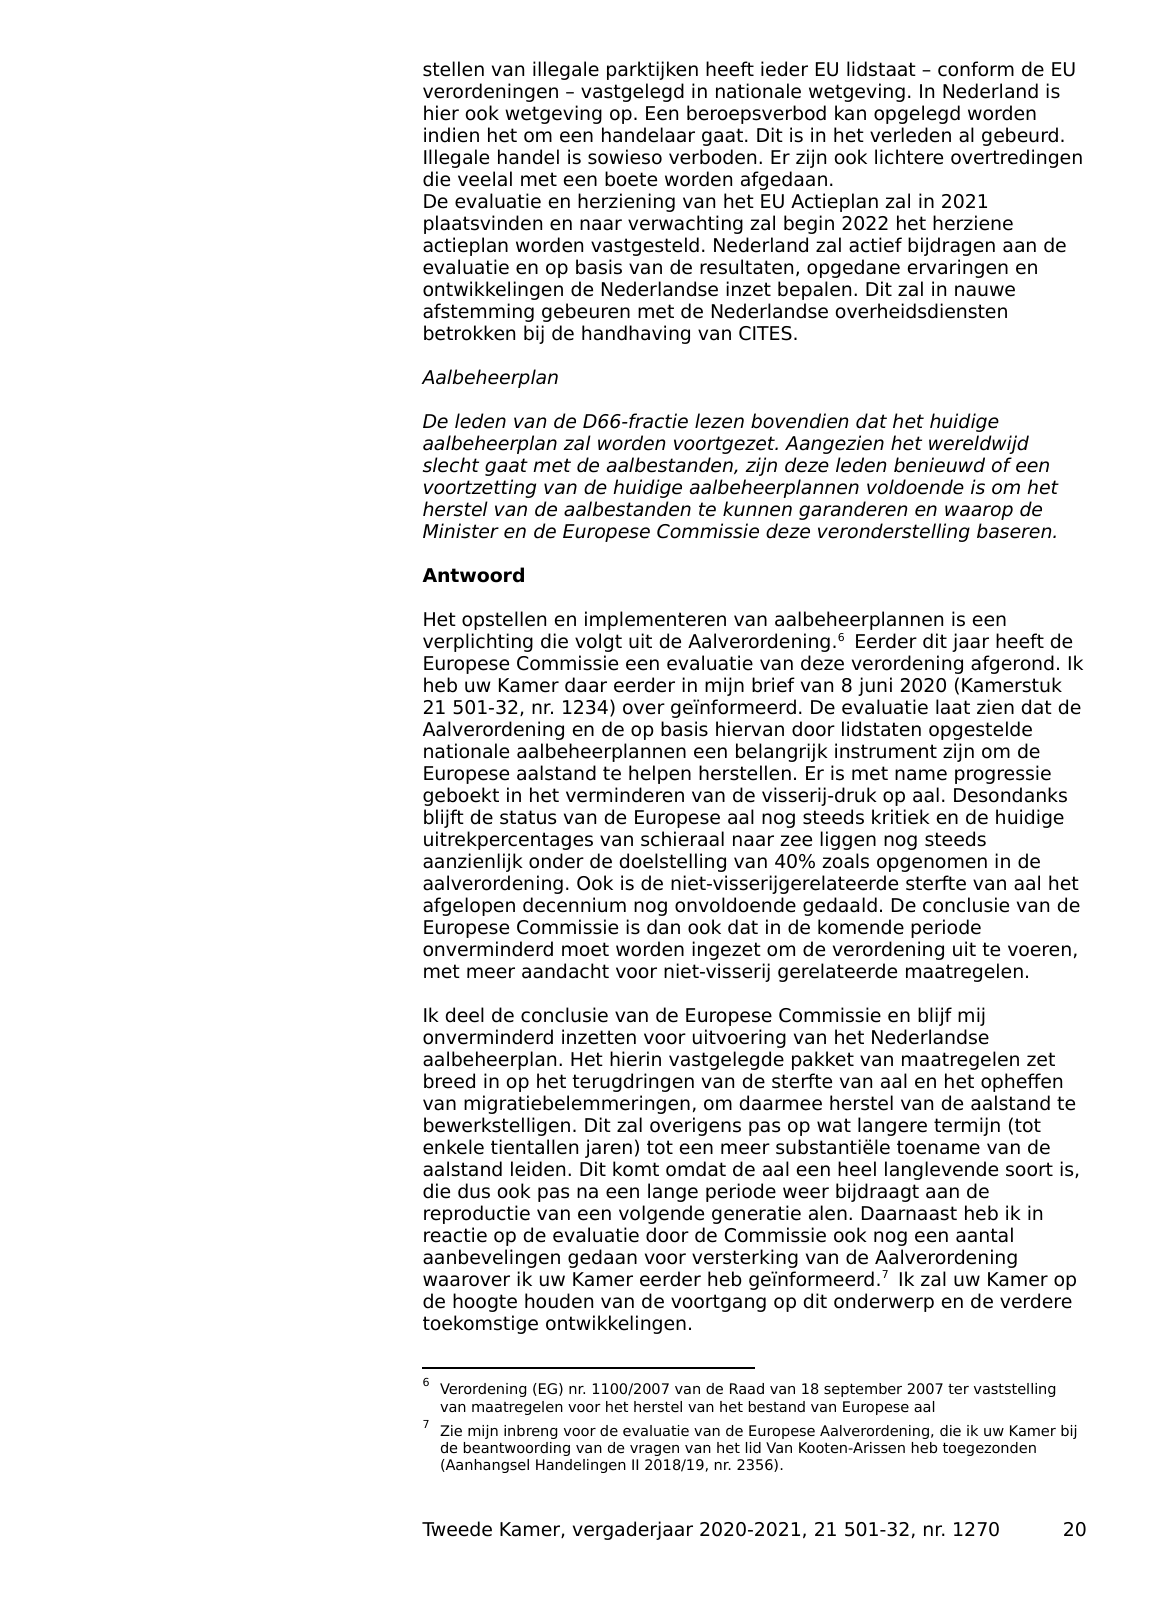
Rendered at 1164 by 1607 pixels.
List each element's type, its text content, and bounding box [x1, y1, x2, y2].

subtitle Aalbeheerplan [422, 367, 1087, 389]
text Ik deel de conclusie van de Europese Commissie en blijf mij onverminderd inzetten voor uitvoering van het Nederlandse aalbeheerplan. Het hierin vastgelegde pakket van maatregelen zet breed in op het terugdringen van de sterfte van aal en het opheffen van migratiebelemmeringen, om daarmee herstel van de aalstand te bewerkstelligen. Dit zal overigens pas op wat langere termijn (tot enkele tientallen jaren) tot een meer substantiële toename van de aalstand leiden. Dit komt omdat de aal een heel langlevende soort is, die dus ook pas na een lange periode weer bijdraagt aan de reproductie van een volgende generatie alen. Daarnaast heb ik in reactie op de evaluatie door de Commissie ook nog een aantal aanbevelingen gedaan voor versterking van de Aalverordening waarover ik uw Kamer eerder heb geïnformeerd. Ik zal uw Kamer op de hoogte houden van de voortgang op dit onderwerp en de verdere toekomstige ontwikkelingen. [422, 1005, 1087, 1335]
text De leden van de D66-fractie lezen bovendien dat het huidige aalbeheerplan zal worden voortgezet. Aangezien het wereldwijd slecht gaat met de aalbestanden, zijn deze leden benieuwd of een voortzetting van de huidige aalbeheerplannen voldoende is om het herstel van de aalbestanden te kunnen garanderen en waarop de Minister en de Europese Commissie deze veronderstelling baseren. [422, 411, 1087, 543]
text Zie mijn inbreng voor de evaluatie van de Europese Aalverordening, die ik uw Kamer bij de beantwoording van de vragen van het lid Van Kooten-Arissen heb toegezonden (Aanhangsel Handelingen II 2018/19, nr. 2356). [422, 1418, 1087, 1474]
text Het opstellen en implementeren van aalbeheerplannen is een verplichting die volgt uit de Aalverordening. Eerder dit jaar heeft de Europese Commissie een evaluatie van deze verordening afgerond. Ik heb uw Kamer daar eerder in mijn brief van 8 juni 2020 (Kamerstuk 21 501-32, nr. 1234) over geïnformeerd. De evaluatie laat zien dat de Aalverordening en de op basis hiervan door lidstaten opgestelde nationale aalbeheerplannen een belangrijk instrument zijn om de Europese aalstand te helpen herstellen. Er is met name progressie geboekt in het verminderen van de visserij-druk op aal. Desondanks blijft de status van de Europese aal nog steeds kritiek en de huidige uitrekpercentages van schieraal naar zee liggen nog steeds aanzienlijk onder de doelstelling van 40% zoals opgenomen in de aalverordening. Ook is de niet-visserijgerelateerde sterfte van aal het afgelopen decennium nog onvoldoende gedaald. De conclusie van de Europese Commissie is dan ook dat in de komende periode onverminderd moet worden ingezet om de verordening uit te voeren, met meer aandacht voor niet-visserij gerelateerde maatregelen. [422, 609, 1087, 983]
subtitle Antwoord [422, 565, 1087, 587]
text Verordening (EG) nr. 1100/2007 van de Raad van 18 september 2007 ter vaststelling van maatregelen voor het herstel van het bestand van Europese aal [422, 1377, 1087, 1416]
text De evaluatie en herziening van het EU Actieplan zal in 2021 plaatsvinden en naar verwachting zal begin 2022 het herziene actieplan worden vastgesteld. Nederland zal actief bijdragen aan de evaluatie en op basis van de resultaten, opgedane ervaringen en ontwikkelingen de Nederlandse inzet bepalen. Dit zal in nauwe afstemming gebeuren met de Nederlandse overheidsdiensten betrokken bij de handhaving van CITES. [422, 191, 1087, 345]
text stellen van illegale parktijken heeft ieder EU lidstaat – conform de EU verordeningen – vastgelegd in nationale wetgeving. In Nederland is hier ook wetgeving op. Een beroepsverbod kan opgelegd worden indien het om een handelaar gaat. Dit is in het verleden al gebeurd. Illegale handel is sowieso verboden. Er zijn ook lichtere overtredingen die veelal met een boete worden afgedaan. [422, 59, 1087, 191]
